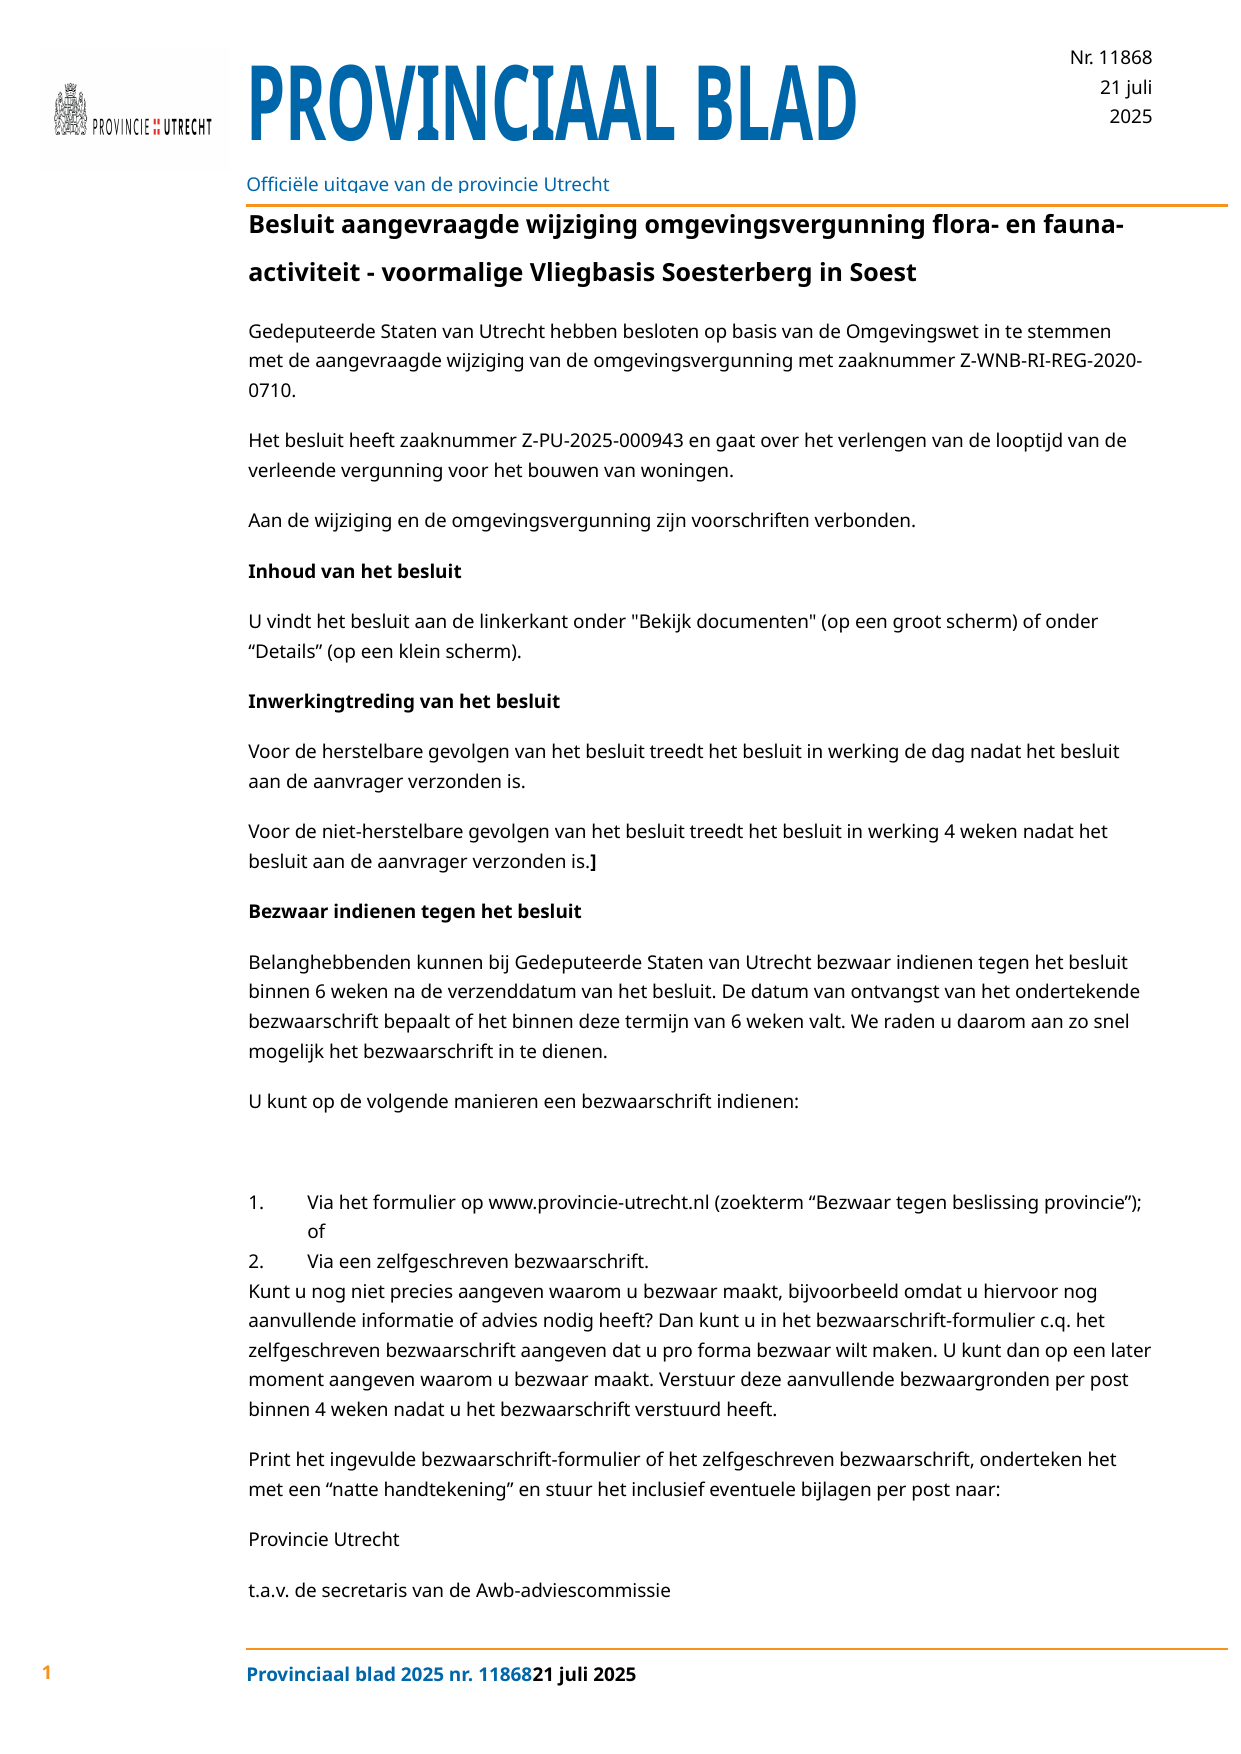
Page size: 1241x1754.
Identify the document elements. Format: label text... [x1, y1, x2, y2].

text Kunt u nog niet precies aangeven waarom u bezwaar maakt, bijvoorbeeld omdat u hiervoor nog aanvullende informatie of advies nodig heeft? Dan kunt u in het bezwaarschrift-formulier c.q. het zelfgeschreven bezwaarschrift aangeven dat u pro forma bezwaar wilt maken. U kunt dan op een later moment aangeven waarom u bezwaar maakt. Verstuur deze aanvullende bezwaargronden per post binnen 4 weken nadat u het bezwaarschrift verstuurd heeft. [248, 1278, 1152, 1422]
text Het besluit heeft zaaknummer Z-PU-2025-000943 en gaat over het verlengen van de looptijd van de verleende vergunning voor het bouwen van woningen. [248, 427, 1152, 483]
text Voor de niet-herstelbare gevolgen van het besluit treedt het besluit in werking 4 weken nadat het besluit aan de aanvrager verzonden is.] [248, 819, 1152, 874]
list Via het formulier op www.provincie-utrecht.nl (zoekterm “Bezwaar tegen beslissing provincie”); of [248, 1189, 1152, 1244]
text Voor de herstelbare gevolgen van het besluit treedt het besluit in werking de dag nadat het besluit aan de aanvrager verzonden is. [248, 739, 1152, 794]
text Aan de wijziging en de omgevingsvergunning zijn voorschriften verbonden. [248, 507, 1152, 533]
text Besluit aangevraagde wijziging omgevingsvergunning flora- en fauna-activiteit - voormalige Vliegbasis Soesterberg in Soest [248, 207, 1152, 288]
text U vindt het besluit aan de linkerkant onder "Bekijk documenten" (op een groot scherm) of onder “Details” (op een klein scherm). [248, 608, 1152, 664]
picture [41, 47, 231, 172]
text Provincie Utrecht [248, 1527, 1152, 1552]
list Via een zelfgeschreven bezwaarschrift. [248, 1248, 1152, 1274]
text t.a.v. de secretaris van de Awb-adviescommissie [248, 1577, 1152, 1603]
text Inwerkingtreding van het besluit [248, 688, 1152, 714]
text U kunt op de volgende manieren een bezwaarschrift indienen: [248, 1088, 1152, 1114]
text Gedeputeerde Staten van Utrecht hebben besloten op basis van de Omgevingswet in te stemmen met de aangevraagde wijziging van de omgevingsvergunning met zaaknummer Z-WNB-RI-REG-2020-0710. [248, 318, 1152, 403]
text Belanghebbenden kunnen bij Gedeputeerde Staten van Utrecht bezwaar indienen tegen het besluit binnen 6 weken na de verzenddatum van het besluit. De datum van ontvangst van het ondertekende bezwaarschrift bepaalt of het binnen deze termijn van 6 weken valt. We raden u daarom aan zo snel mogelijk het bezwaarschrift in te dienen. [248, 949, 1152, 1064]
text Print het ingevulde bezwaarschrift-formulier of het zelfgeschreven bezwaarschrift, onderteken het met een “natte handtekening” en stuur het inclusief eventuele bijlagen per post naar: [248, 1447, 1152, 1502]
text Inhoud van het besluit [248, 558, 1152, 584]
text Bezwaar indienen tegen het besluit [248, 899, 1152, 924]
